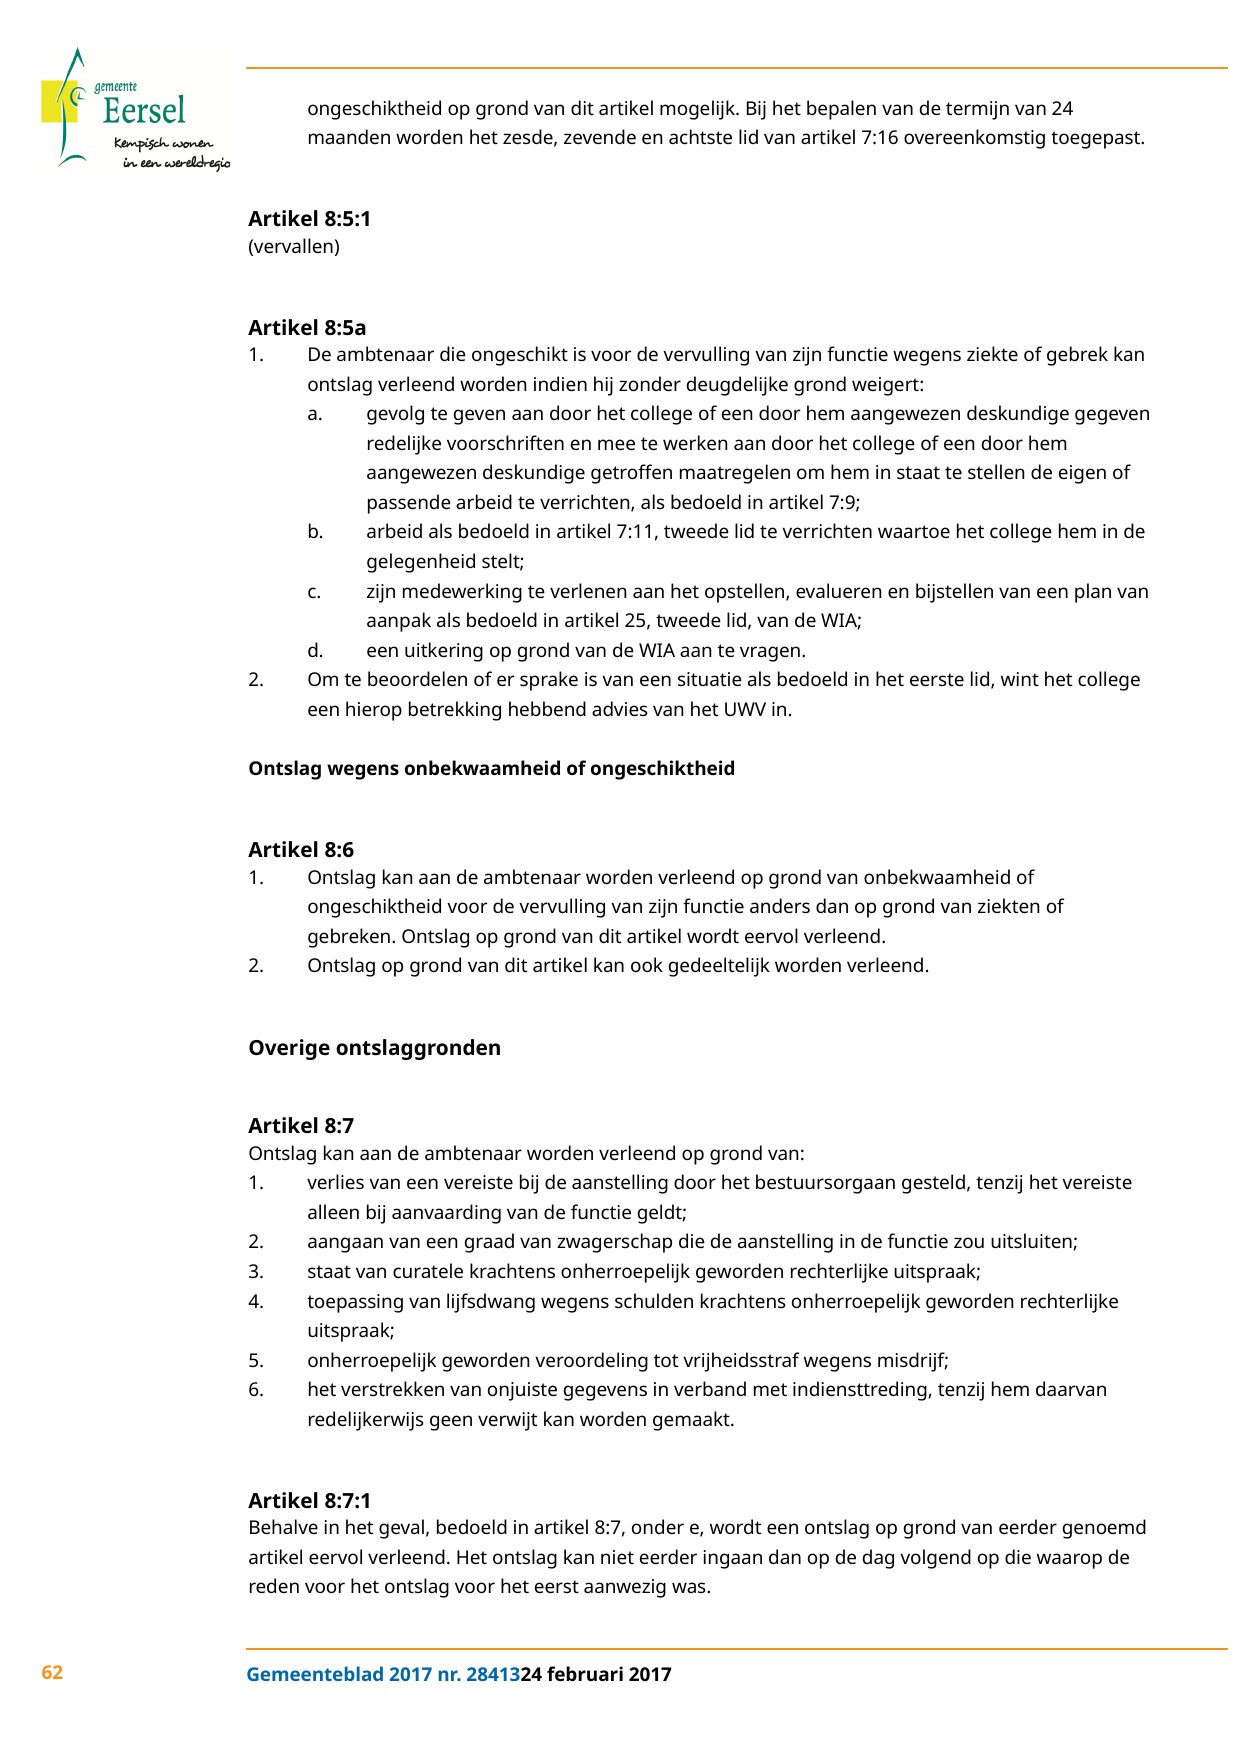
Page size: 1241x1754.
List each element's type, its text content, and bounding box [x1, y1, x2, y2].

text Ontslag wegens onbekwaamheid of ongeschiktheid [248, 755, 1152, 781]
text Artikel 8:5a [248, 313, 1152, 341]
text Overige ontslaggronden [248, 1033, 1152, 1061]
list ongeschiktheid op grond van dit artikel mogelijk. Bij het bepalen van de termijn van 24 maanden worden het zesde, zevende en achtste lid van artikel 7:16 overeenkomstig toegepast. [248, 95, 1152, 150]
text Artikel 8:6 [248, 835, 1152, 864]
list toepassing van lijfsdwang wegens schulden krachtens onherroepelijk geworden rechterlijke uitspraak; [248, 1288, 1152, 1343]
list Om te beoordelen of er sprake is van een situatie als bedoeld in het eerste lid, wint het college een hierop betrekking hebbend advies van het UWV in. [248, 667, 1152, 722]
list staat van curatele krachtens onherroepelijk geworden rechterlijke uitspraak; [248, 1258, 1152, 1284]
list Ontslag op grond van dit artikel kan ook gedeeltelijk worden verleend. [248, 953, 1152, 978]
text Ontslag kan aan de ambtenaar worden verleend op grond van: [248, 1140, 1152, 1166]
list het verstrekken van onjuiste gegevens in verband met indiensttreding, tenzij hem daarvan redelijkerwijs geen verwijt kan worden gemaakt. [248, 1377, 1152, 1432]
list gevolg te geven aan door het college of een door hem aangewezen deskundige gegeven redelijke voorschriften en mee te werken aan door het college of een door hem aangewezen deskundige getroffen maatregelen om hem in staat te stellen de eigen of passende arbeid te verrichten, als bedoeld in artikel 7:9; [307, 400, 1152, 515]
text Artikel 8:5:1 [248, 204, 1152, 233]
list onherroepelijk geworden veroordeling tot vrijheidsstraf wegens misdrijf; [248, 1347, 1152, 1373]
text Artikel 8:7 [248, 1111, 1152, 1140]
list een uitkering op grond van de WIA aan te vragen. [307, 637, 1152, 663]
list zijn medewerking te verlenen aan het opstellen, evalueren en bijstellen van een plan van aanpak als bedoeld in artikel 25, tweede lid, van de WIA; [307, 578, 1152, 633]
picture [41, 47, 231, 172]
list arbeid als bedoeld in artikel 7:11, tweede lid te verrichten waartoe het college hem in de gelegenheid stelt; [307, 519, 1152, 574]
list aangaan van een graad van zwagerschap die de aanstelling in de functie zou uitsluiten; [248, 1229, 1152, 1254]
list Ontslag kan aan de ambtenaar worden verleend op grond van onbekwaamheid of ongeschiktheid voor de vervulling van zijn functie anders dan op grond van ziekten of gebreken. Ontslag op grond van dit artikel wordt eervol verleend. [248, 864, 1152, 949]
text Behalve in het geval, bedoeld in artikel 8:7, onder e, wordt een ontslag op grond van eerder genoemd artikel eervol verleend. Het ontslag kan niet eerder ingaan dan op de dag volgend op die waarop de reden voor het ontslag voor het eerst aanwezig was. [248, 1514, 1152, 1599]
list De ambtenaar die ongeschikt is voor de vervulling van zijn functie wegens ziekte of gebrek kan ontslag verleend worden indien hij zonder deugdelijke grond weigert: [248, 341, 1152, 397]
text (vervallen) [248, 233, 1152, 258]
list verlies van een vereiste bij de aanstelling door het bestuursorgaan gesteld, tenzij het vereiste alleen bij aanvaarding van de functie geldt; [248, 1169, 1152, 1225]
text Artikel 8:7:1 [248, 1486, 1152, 1514]
